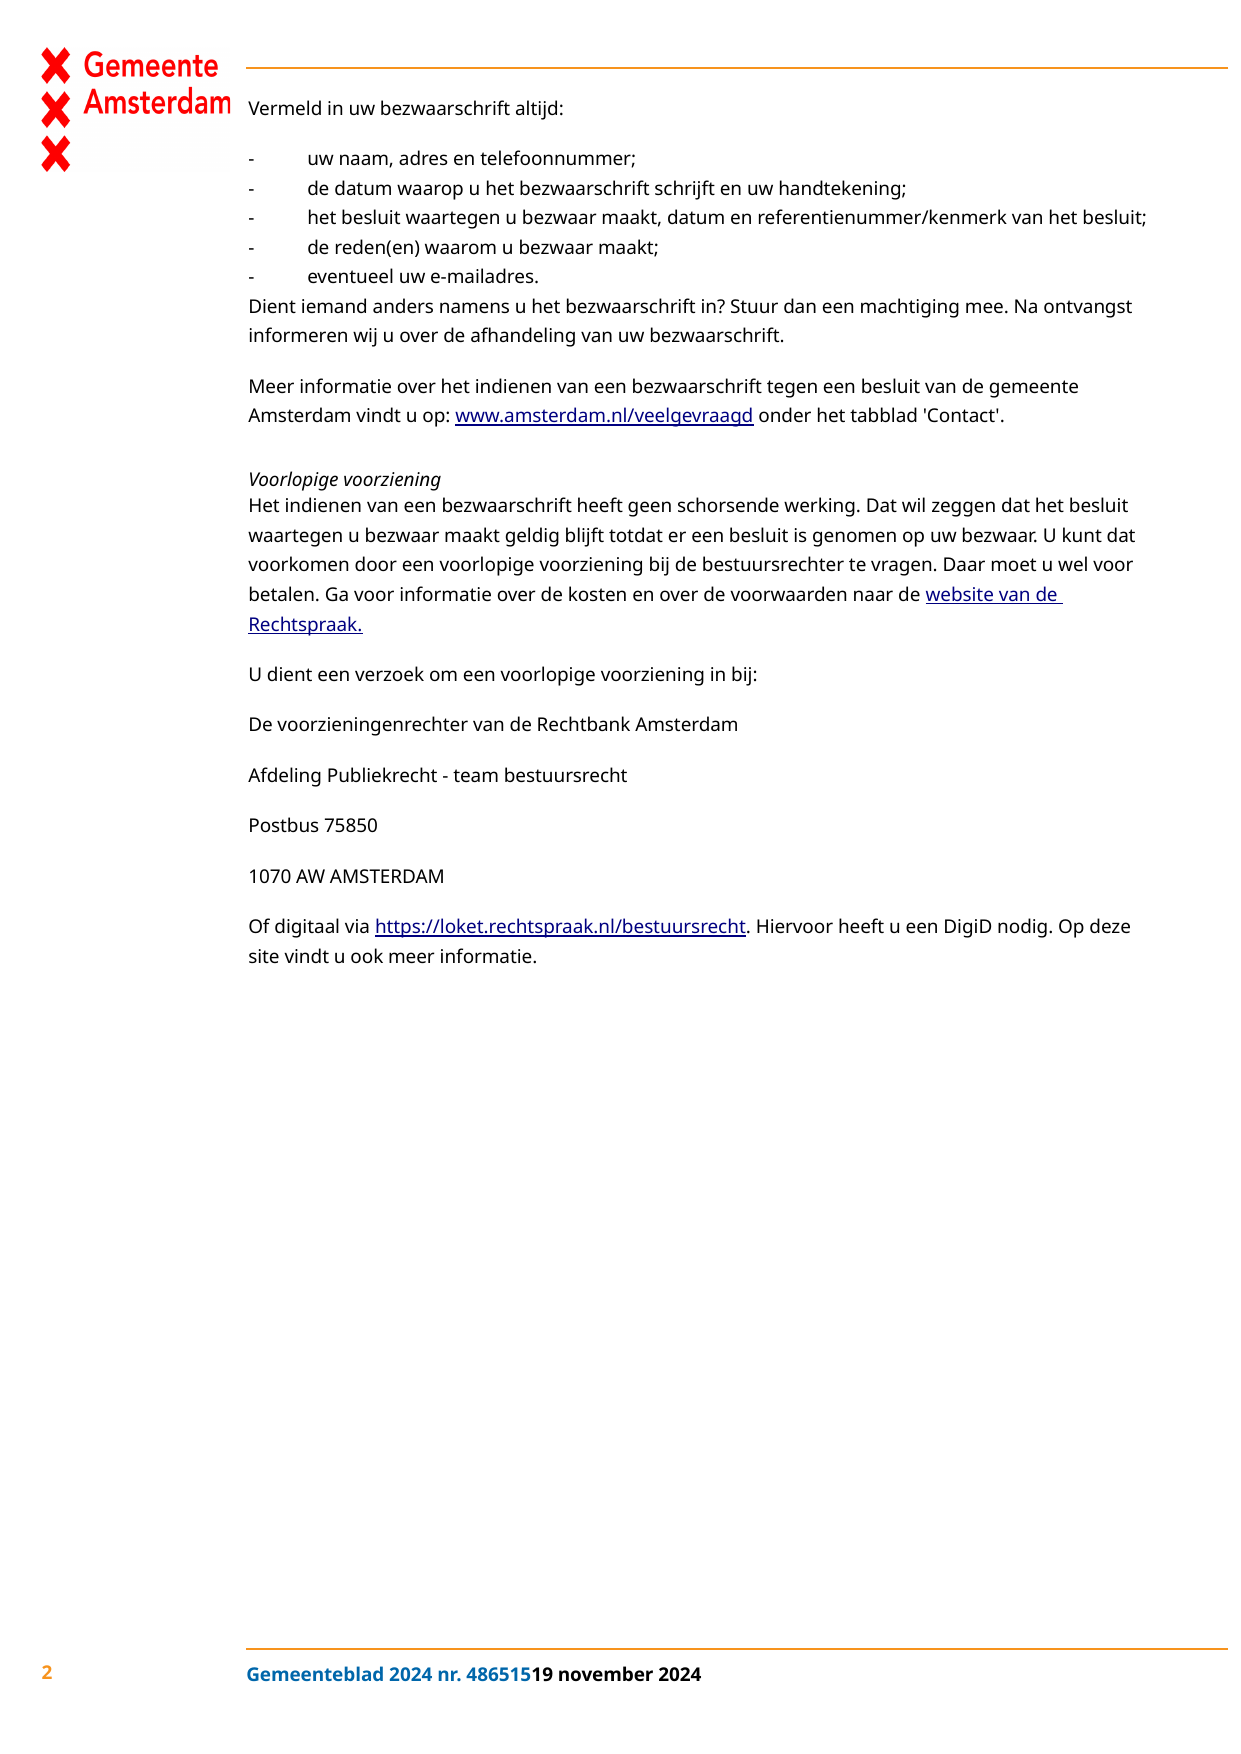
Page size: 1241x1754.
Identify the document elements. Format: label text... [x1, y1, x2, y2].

text Of digitaal via https://loket.rechtspraak.nl/bestuursrecht. Hiervoor heeft u een DigiD nodig. Op deze site vindt u ook meer informatie. [248, 913, 1152, 968]
text Dient iemand anders namens u het bezwaarschrift in? Stuur dan een machtiging mee. Na ontvangst informeren wij u over de afhandeling van uw bezwaarschrift. [248, 293, 1152, 348]
list eventueel uw e-mailadres. [248, 263, 1152, 289]
text Meer informatie over het indienen van een bezwaarschrift tegen een besluit van de gemeente Amsterdam vindt u op: www.amsterdam.nl/veelgevraagd onder het tabblad 'Contact'. [248, 373, 1152, 428]
text Het indienen van een bezwaarschrift heeft geen schorsende werking. Dat wil zeggen dat het besluit waartegen u bezwaar maakt geldig blijft totdat er een besluit is genomen op uw bezwaar. U kunt dat voorkomen door een voorlopige voorziening bij de bestuursrechter te vragen. Daar moet u wel voor betalen. Ga voor informatie over de kosten en over de voorwaarden naar de website van de Rechtspraak. [248, 492, 1152, 636]
picture [41, 47, 231, 172]
text Postbus 75850 [248, 812, 1152, 838]
text 1070 AW AMSTERDAM [248, 863, 1152, 888]
text Afdeling Publiekrecht - team bestuursrecht [248, 762, 1152, 788]
list het besluit waartegen u bezwaar maakt, datum en referentienummer/kenmerk van het besluit; [248, 204, 1152, 230]
text U dient een verzoek om een voorlopige voorziening in bij: [248, 661, 1152, 687]
text Voorlopige voorziening [248, 467, 1152, 492]
text De voorzieningenrechter van de Rechtbank Amsterdam [248, 712, 1152, 737]
text Vermeld in uw bezwaarschrift altijd: [248, 95, 1152, 121]
list de reden(en) waarom u bezwaar maakt; [248, 234, 1152, 260]
list de datum waarop u het bezwaarschrift schrijft en uw handtekening; [248, 175, 1152, 201]
list uw naam, adres en telefoonnummer; [248, 145, 1152, 171]
